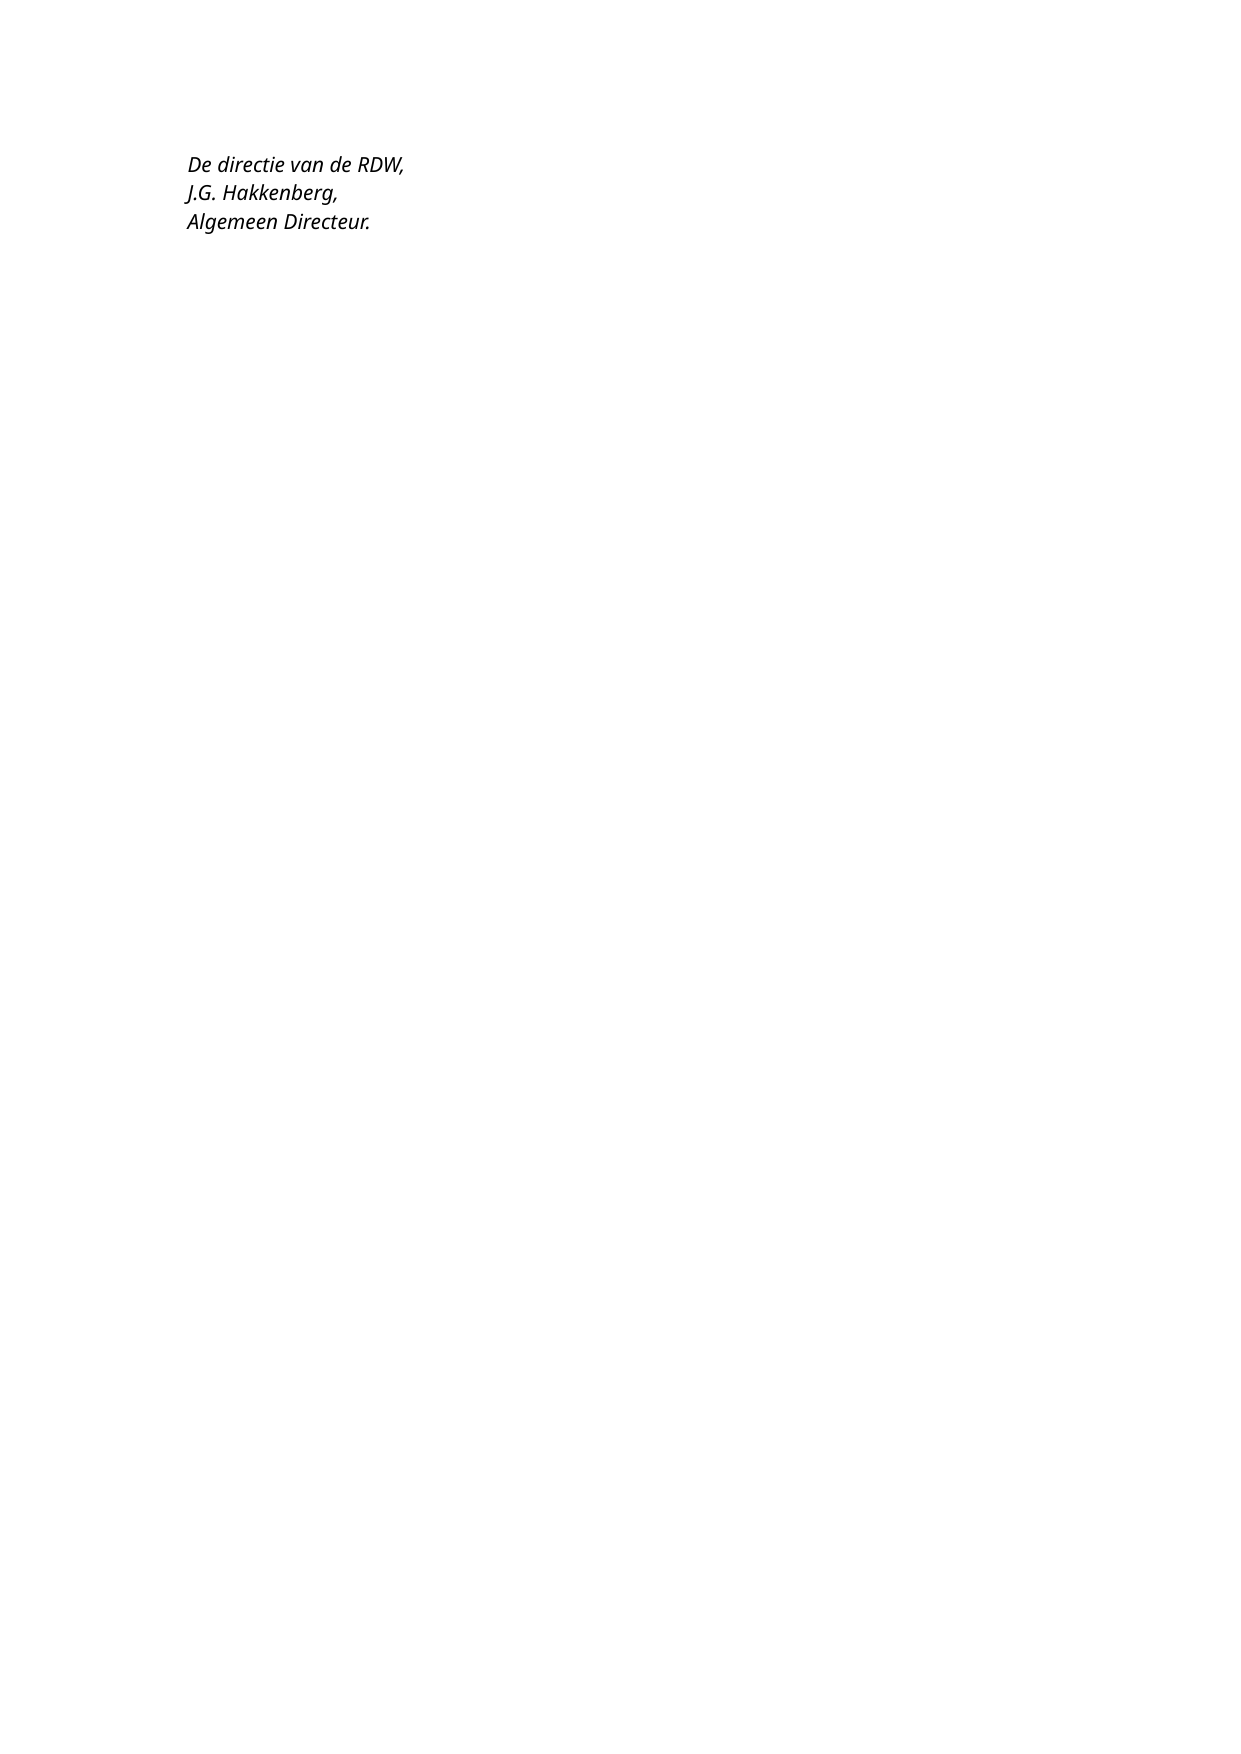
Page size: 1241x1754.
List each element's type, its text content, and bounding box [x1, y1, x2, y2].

text De directie van de RDW, [187, 150, 1053, 178]
text J.G. Hakkenberg, [187, 178, 1053, 207]
text Algemeen Directeur. [187, 207, 1053, 235]
